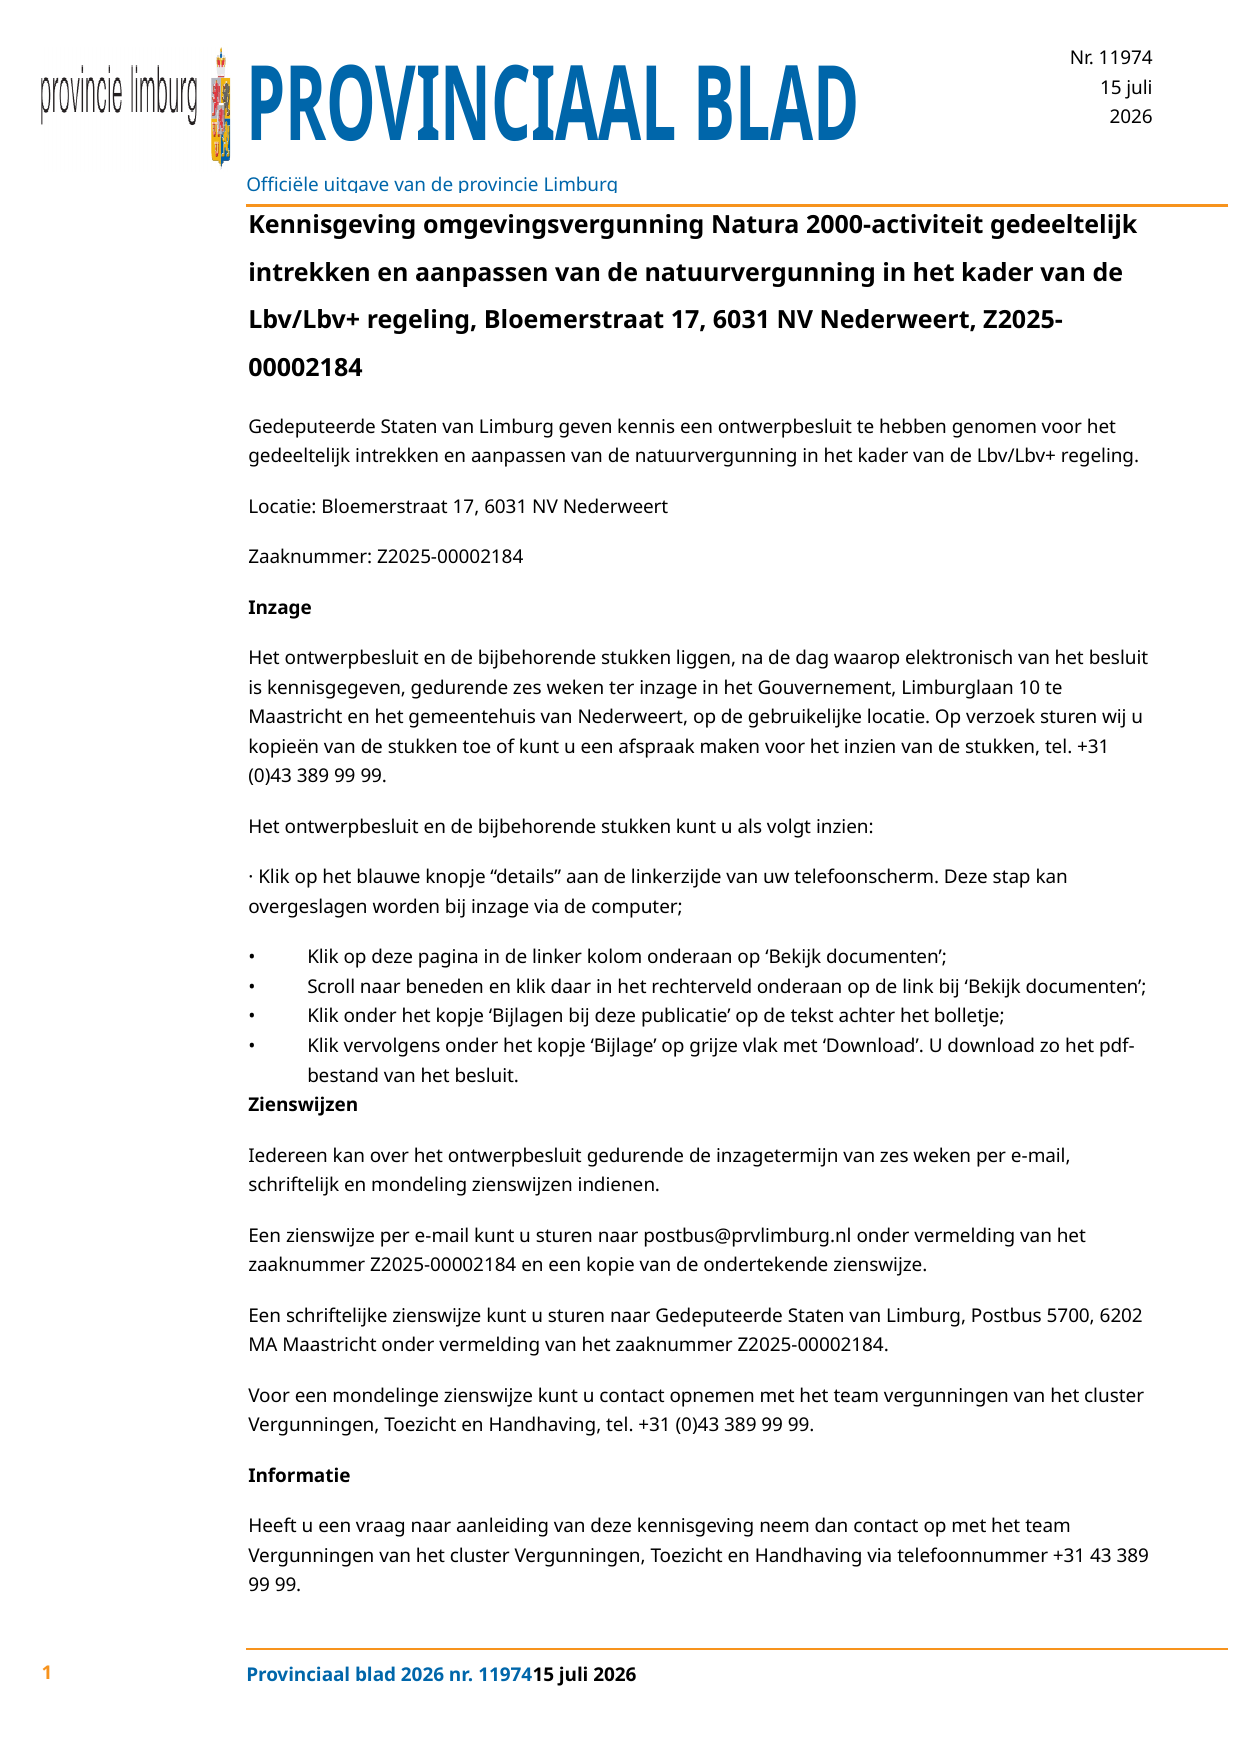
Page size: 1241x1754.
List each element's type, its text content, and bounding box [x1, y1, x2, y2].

text Inzage [248, 594, 1152, 620]
text Zaaknummer: Z2025-00002184 [248, 543, 1152, 569]
text Informatie [248, 1462, 1152, 1488]
list Klik op deze pagina in de linker kolom onderaan op ‘Bekijk documenten’; [248, 943, 1152, 969]
text Locatie: Bloemerstraat 17, 6031 NV Nederweert [248, 493, 1152, 519]
picture [41, 47, 231, 172]
text Een schriftelijke zienswijze kunt u sturen naar Gedeputeerde Staten van Limburg, Postbus 5700, 6202 MA Maastricht onder vermelding van het zaaknummer Z2025-00002184. [248, 1302, 1152, 1357]
text Zienswijzen [248, 1091, 1152, 1117]
text Iedereen kan over het ontwerpbesluit gedurende de inzagetermijn van zes weken per e-mail, schriftelijk en mondeling zienswijzen indienen. [248, 1142, 1152, 1197]
text Gedeputeerde Staten van Limburg geven kennis een ontwerpbesluit te hebben genomen voor het gedeeltelijk intrekken en aanpassen van de natuurvergunning in het kader van de Lbv/Lbv+ regeling. [248, 413, 1152, 468]
text Het ontwerpbesluit en de bijbehorende stukken liggen, na de dag waarop elektronisch van het besluit is kennisgegeven, gedurende zes weken ter inzage in het Gouvernement, Limburglaan 10 te Maastricht en het gemeentehuis van Nederweert, op de gebruikelijke locatie. Op verzoek sturen wij u kopieën van de stukken toe of kunt u een afspraak maken voor het inzien van de stukken, tel. +31 (0)43 389 99 99. [248, 644, 1152, 788]
list Klik vervolgens onder het kopje ‘Bijlage’ op grijze vlak met ‘Download’. U download zo het pdf-bestand van het besluit. [248, 1032, 1152, 1088]
list Scroll naar beneden en klik daar in het rechterveld onderaan op de link bij ‘Bekijk documenten’; [248, 973, 1152, 999]
text Kennisgeving omgevingsvergunning Natura 2000-activiteit gedeeltelijk intrekken en aanpassen van de natuurvergunning in het kader van de Lbv/Lbv+ regeling, Bloemerstraat 17, 6031 NV Nederweert, Z2025-00002184 [248, 207, 1152, 384]
text Voor een mondelinge zienswijze kunt u contact opnemen met het team vergunningen van het cluster Vergunningen, Toezicht en Handhaving, tel. +31 (0)43 389 99 99. [248, 1382, 1152, 1437]
list Klik onder het kopje ‘Bijlagen bij deze publicatie’ op de tekst achter het bolletje; [248, 1003, 1152, 1028]
text · Klik op het blauwe knopje “details” aan de linkerzijde van uw telefoonscherm. Deze stap kan overgeslagen worden bij inzage via de computer; [248, 863, 1152, 919]
text Een zienswijze per e-mail kunt u sturen naar postbus@prvlimburg.nl onder vermelding van het zaaknummer Z2025-00002184 en een kopie van de ondertekende zienswijze. [248, 1222, 1152, 1277]
text Heeft u een vraag naar aanleiding van deze kennisgeving neem dan contact op met het team Vergunningen van het cluster Vergunningen, Toezicht en Handhaving via telefoonnummer +31 43 389 99 99. [248, 1512, 1152, 1597]
text Het ontwerpbesluit en de bijbehorende stukken kunt u als volgt inzien: [248, 813, 1152, 839]
